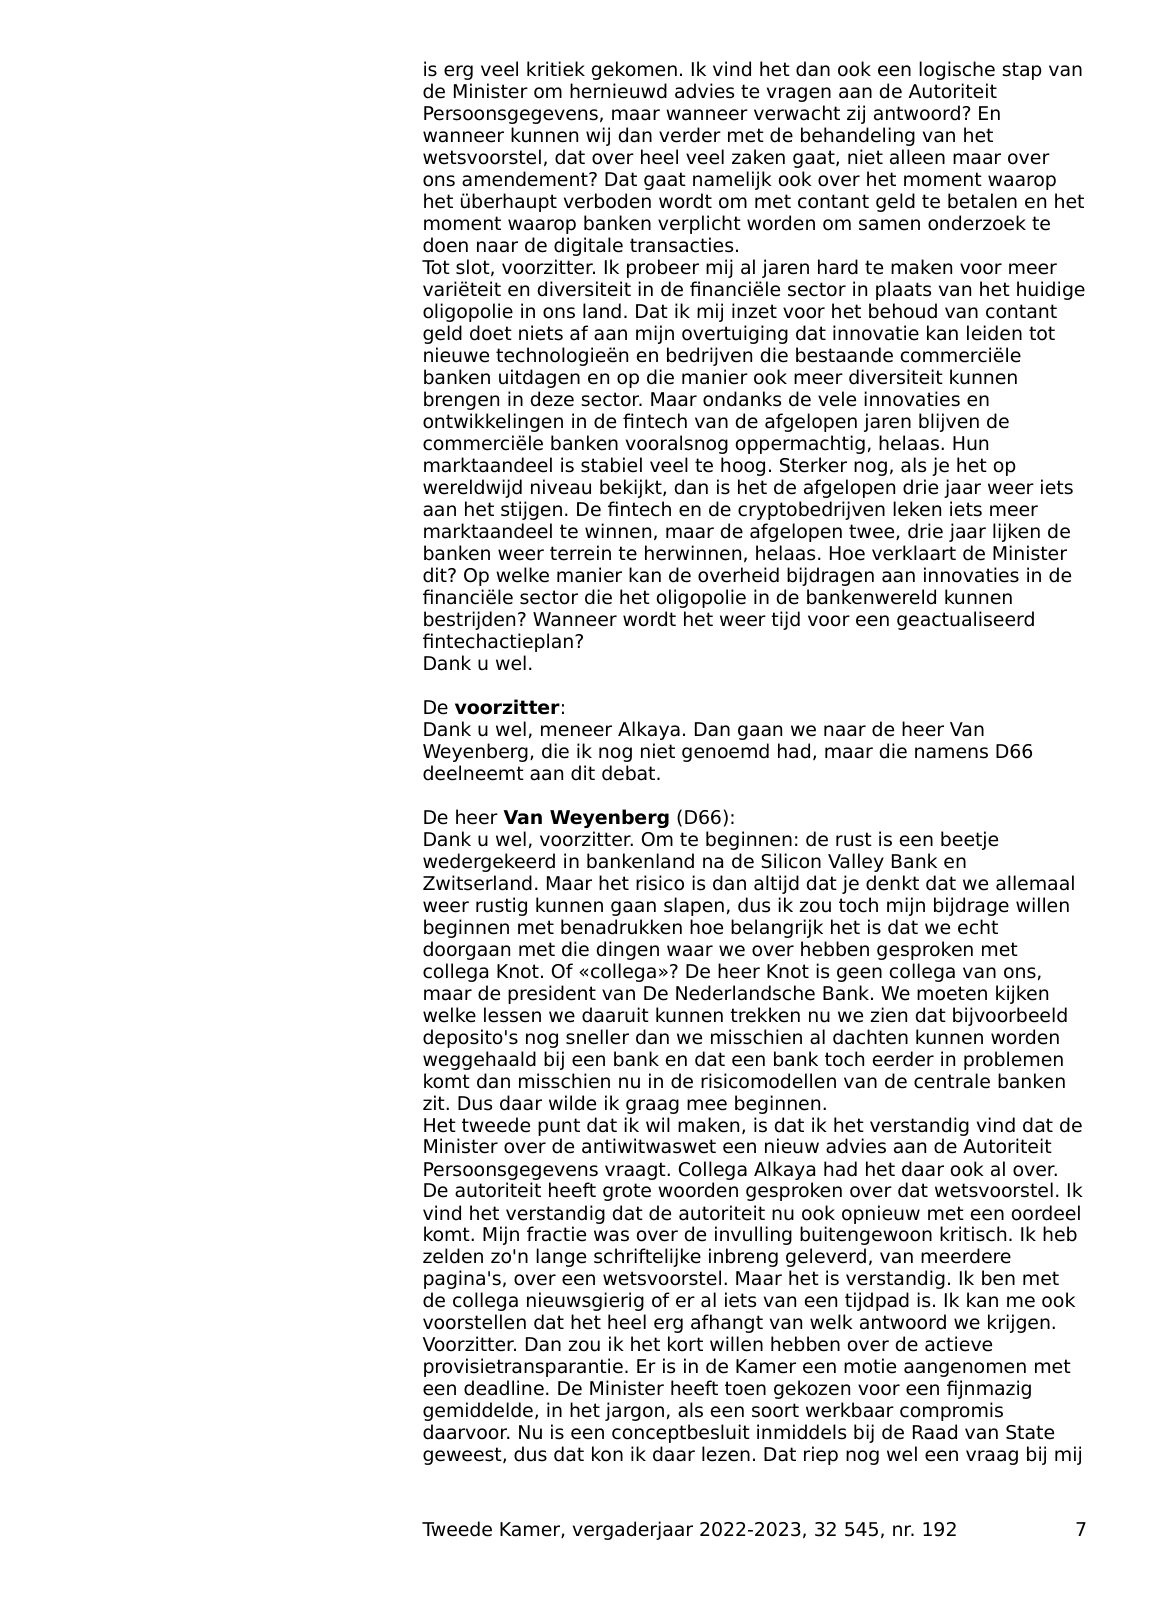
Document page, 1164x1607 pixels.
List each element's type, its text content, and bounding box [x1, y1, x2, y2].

text Dank u wel. [422, 652, 1087, 674]
text Dank u wel, voorzitter. Om te beginnen: de rust is een beetje wedergekeerd in bankenland na de Silicon Valley Bank en Zwitserland. Maar het risico is dan altijd dat je denkt dat we allemaal weer rustig kunnen gaan slapen, dus ik zou toch mijn bijdrage willen beginnen met benadrukken hoe belangrijk het is dat we echt doorgaan met die dingen waar we over hebben gesproken met collega Knot. Of «collega»? De heer Knot is geen collega van ons, maar de president van De Nederlandsche Bank. We moeten kijken welke lessen we daaruit kunnen trekken nu we zien dat bijvoorbeeld deposito's nog sneller dan we misschien al dachten kunnen worden weggehaald bij een bank en dat een bank toch eerder in problemen komt dan misschien nu in de risicomodellen van de centrale banken zit. Dus daar wilde ik graag mee beginnen. [422, 829, 1087, 1114]
text Het tweede punt dat ik wil maken, is dat ik het verstandig vind dat de Minister over de antiwitwaswet een nieuw advies aan de Autoriteit Persoonsgegevens vraagt. Collega Alkaya had het daar ook al over. De autoriteit heeft grote woorden gesproken over dat wetsvoorstel. Ik vind het verstandig dat de autoriteit nu ook opnieuw met een oordeel komt. Mijn fractie was over de invulling buitengewoon kritisch. Ik heb zelden zo'n lange schriftelijke inbreng geleverd, van meerdere pagina's, over een wetsvoorstel. Maar het is verstandig. Ik ben met de collega nieuwsgierig of er al iets van een tijdpad is. Ik kan me ook voorstellen dat het heel erg afhangt van welk antwoord we krijgen. [422, 1114, 1087, 1334]
text Tot slot, voorzitter. Ik probeer mij al jaren hard te maken voor meer variëteit en diversiteit in de financiële sector in plaats van het huidige oligopolie in ons land. Dat ik mij inzet voor het behoud van contant geld doet niets af aan mijn overtuiging dat innovatie kan leiden tot nieuwe technologieën en bedrijven die bestaande commerciële banken uitdagen en op die manier ook meer diversiteit kunnen brengen in deze sector. Maar ondanks de vele innovaties en ontwikkelingen in de fintech van de afgelopen jaren blijven de commerciële banken vooralsnog oppermachtig, helaas. Hun marktaandeel is stabiel veel te hoog. Sterker nog, als je het op wereldwijd niveau bekijkt, dan is het de afgelopen drie jaar weer iets aan het stijgen. De fintech en de cryptobedrijven leken iets meer marktaandeel te winnen, maar de afgelopen twee, drie jaar lijken de banken weer terrein te herwinnen, helaas. Hoe verklaart de Minister dit? Op welke manier kan de overheid bijdragen aan innovaties in de financiële sector die het oligopolie in de bankenwereld kunnen bestrijden? Wanneer wordt het weer tijd voor een geactualiseerd fintechactieplan? [422, 257, 1087, 652]
text De heer Van Weyenberg (D66): [422, 807, 1087, 829]
text Voorzitter. Dan zou ik het kort willen hebben over de actieve provisietransparantie. Er is in de Kamer een motie aangenomen met een deadline. De Minister heeft toen gekozen voor een fijnmazig gemiddelde, in het jargon, als een soort werkbaar compromis daarvoor. Nu is een conceptbesluit inmiddels bij de Raad van State geweest, dus dat kon ik daar lezen. Dat riep nog wel een vraag bij mij [422, 1334, 1087, 1466]
text Dank u wel, meneer Alkaya. Dan gaan we naar de heer Van Weyenberg, die ik nog niet genoemd had, maar die namens D66 deelneemt aan dit debat. [422, 719, 1087, 784]
text De voorzitter: [422, 697, 1087, 719]
text is erg veel kritiek gekomen. Ik vind het dan ook een logische stap van de Minister om hernieuwd advies te vragen aan de Autoriteit Persoonsgegevens, maar wanneer verwacht zij antwoord? En wanneer kunnen wij dan verder met de behandeling van het wetsvoorstel, dat over heel veel zaken gaat, niet alleen maar over ons amendement? Dat gaat namelijk ook over het moment waarop het überhaupt verboden wordt om met contant geld te betalen en het moment waarop banken verplicht worden om samen onderzoek te doen naar de digitale transacties. [422, 59, 1087, 257]
